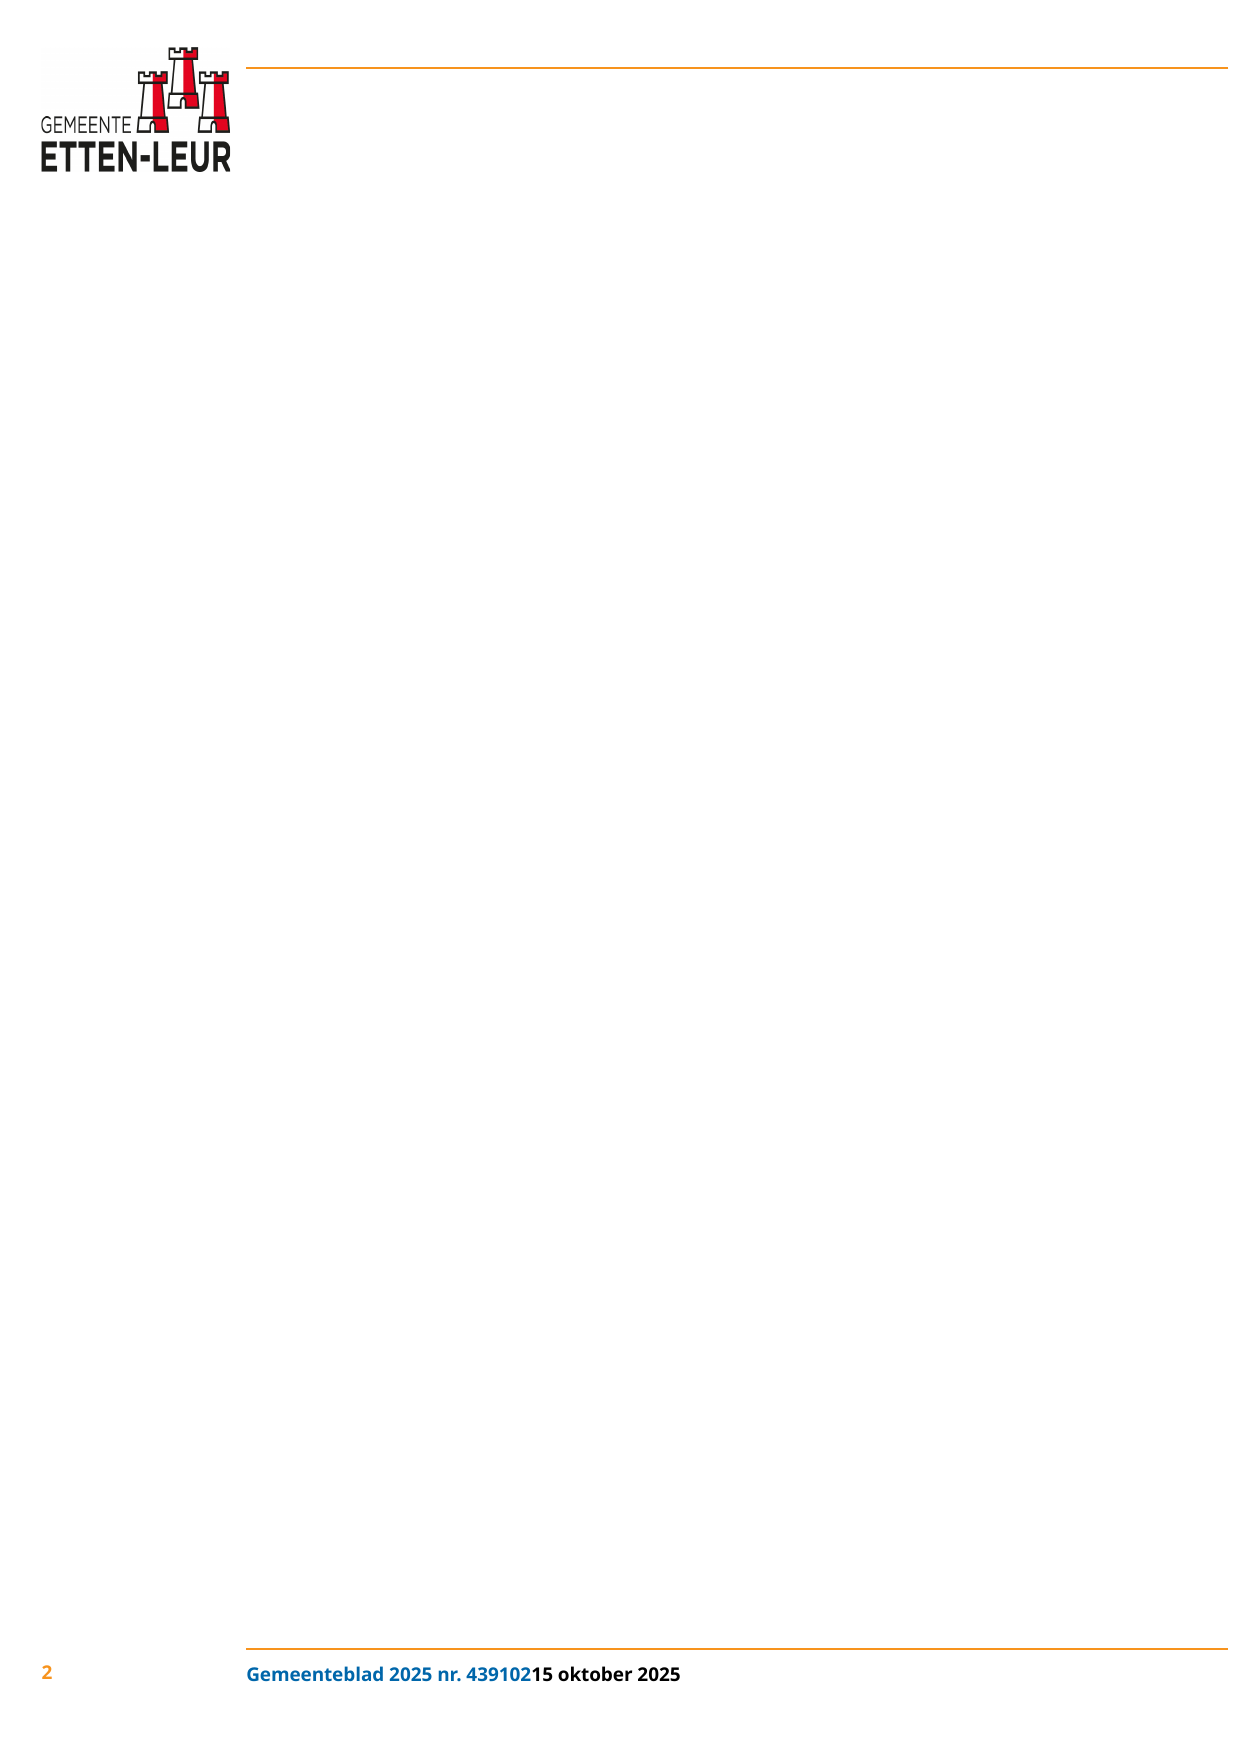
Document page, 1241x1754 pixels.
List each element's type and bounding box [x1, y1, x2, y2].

picture [41, 47, 231, 172]
